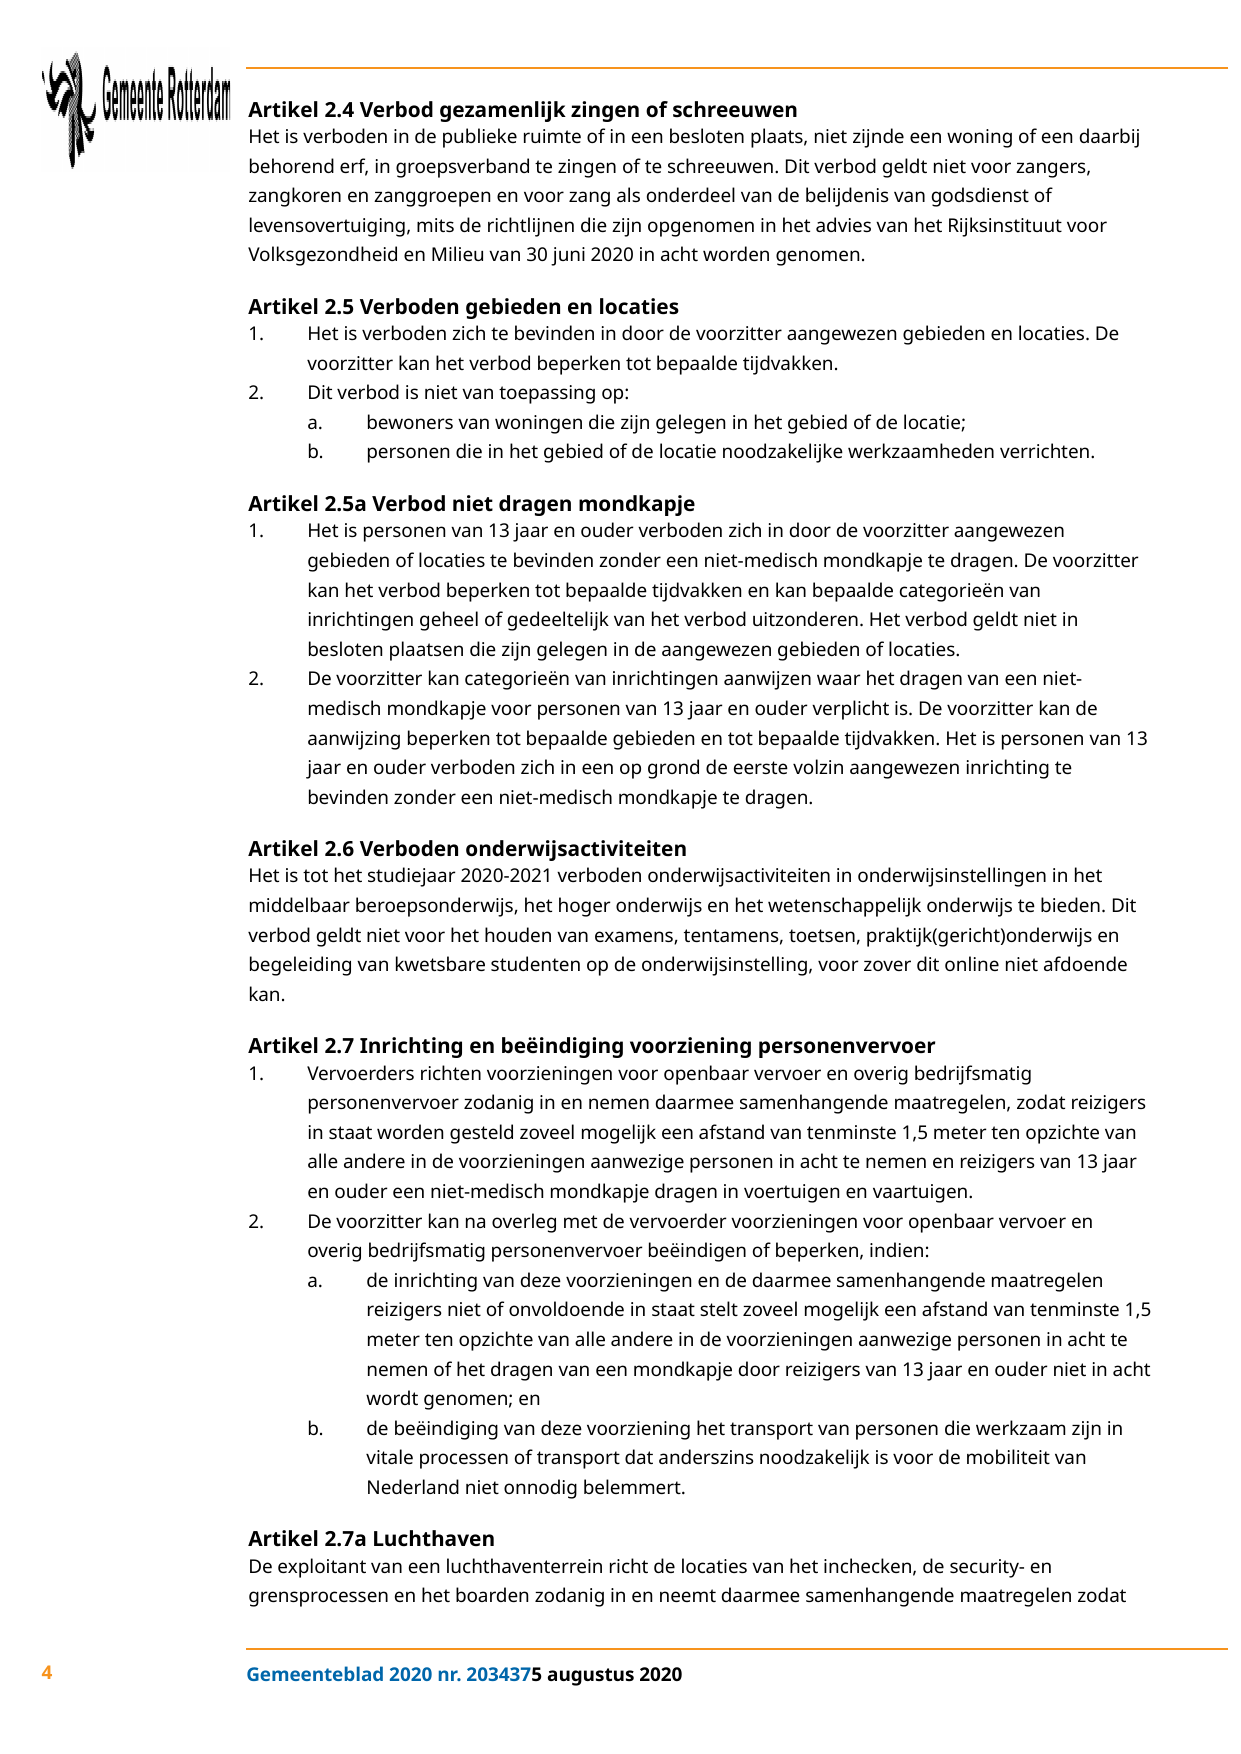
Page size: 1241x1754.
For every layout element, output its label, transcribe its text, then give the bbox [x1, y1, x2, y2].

list de beëindiging van deze voorziening het transport van personen die werkzaam zijn in vitale processen of transport dat anderszins noodzakelijk is voor de mobiliteit van Nederland niet onnodig belemmert. [307, 1415, 1152, 1500]
list Het is personen van 13 jaar en ouder verboden zich in door de voorzitter aangewezen gebieden of locaties te bevinden zonder een niet-medisch mondkapje te dragen. De voorzitter kan het verbod beperken tot bepaalde tijdvakken en kan bepaalde categorieën van inrichtingen geheel of gedeeltelijk van het verbod uitzonderen. Het verbod geldt niet in besloten plaatsen die zijn gelegen in de aangewezen gebieden of locaties. [248, 518, 1152, 662]
picture [41, 47, 231, 172]
list bewoners van woningen die zijn gelegen in het gebied of de locatie; [307, 409, 1152, 435]
list de inrichting van deze voorzieningen en de daarmee samenhangende maatregelen reizigers niet of onvoldoende in staat stelt zoveel mogelijk een afstand van tenminste 1,5 meter ten opzichte van alle andere in de voorzieningen aanwezige personen in acht te nemen of het dragen van een mondkapje door reizigers van 13 jaar en ouder niet in acht wordt genomen; en [307, 1267, 1152, 1411]
list De voorzitter kan categorieën van inrichtingen aanwijzen waar het dragen van een niet-medisch mondkapje voor personen van 13 jaar en ouder verplicht is. De voorzitter kan de aanwijzing beperken tot bepaalde gebieden en tot bepaalde tijdvakken. Het is personen van 13 jaar en ouder verboden zich in een op grond de eerste volzin aangewezen inrichting te bevinden zonder een niet-medisch mondkapje te dragen. [248, 666, 1152, 809]
text Artikel 2.4 Verbod gezamenlijk zingen of schreeuwen [248, 95, 1152, 123]
text Het is tot het studiejaar 2020-2021 verboden onderwijsactiviteiten in onderwijsinstellingen in het middelbaar beroepsonderwijs, het hoger onderwijs en het wetenschappelijk onderwijs te bieden. Dit verbod geldt niet voor het houden van examens, tentamens, toetsen, praktijk(gericht)onderwijs en begeleiding van kwetsbare studenten op de onderwijsinstelling, voor zover dit online niet afdoende kan. [248, 863, 1152, 1007]
list Dit verbod is niet van toepassing op: [248, 379, 1152, 405]
list personen die in het gebied of de locatie noodzakelijke werkzaamheden verrichten. [307, 439, 1152, 464]
text Artikel 2.6 Verboden onderwijsactiviteiten [248, 834, 1152, 863]
list De voorzitter kan na overleg met de vervoerder voorzieningen voor openbaar vervoer en overig bedrijfsmatig personenvervoer beëindigen of beperken, indien: [248, 1208, 1152, 1263]
text Het is verboden in de publieke ruimte of in een besloten plaats, niet zijnde een woning of een daarbij behorend erf, in groepsverband te zingen of te schreeuwen. Dit verbod geldt niet voor zangers, zangkoren en zanggroepen en voor zang als onderdeel van de belijdenis van godsdienst of levensovertuiging, mits de richtlijnen die zijn opgenomen in het advies van het Rijksinstituut voor Volksgezondheid en Milieu van 30 juni 2020 in acht worden genomen. [248, 123, 1152, 267]
text Artikel 2.5a Verbod niet dragen mondkapje [248, 489, 1152, 518]
text Artikel 2.5 Verboden gebieden en locaties [248, 292, 1152, 320]
text Artikel 2.7 Inrichting en beëindiging voorziening personenvervoer [248, 1031, 1152, 1060]
text De exploitant van een luchthaventerrein richt de locaties van het inchecken, de security- en grensprocessen en het boarden zodanig in en neemt daarmee samenhangende maatregelen zodat [248, 1553, 1152, 1608]
list Het is verboden zich te bevinden in door de voorzitter aangewezen gebieden en locaties. De voorzitter kan het verbod beperken tot bepaalde tijdvakken. [248, 320, 1152, 376]
text Artikel 2.7a Luchthaven [248, 1524, 1152, 1553]
list Vervoerders richten voorzieningen voor openbaar vervoer en overig bedrijfsmatig personenvervoer zodanig in en nemen daarmee samenhangende maatregelen, zodat reizigers in staat worden gesteld zoveel mogelijk een afstand van tenminste 1,5 meter ten opzichte van alle andere in de voorzieningen aanwezige personen in acht te nemen en reizigers van 13 jaar en ouder een niet-medisch mondkapje dragen in voertuigen en vaartuigen. [248, 1060, 1152, 1204]
